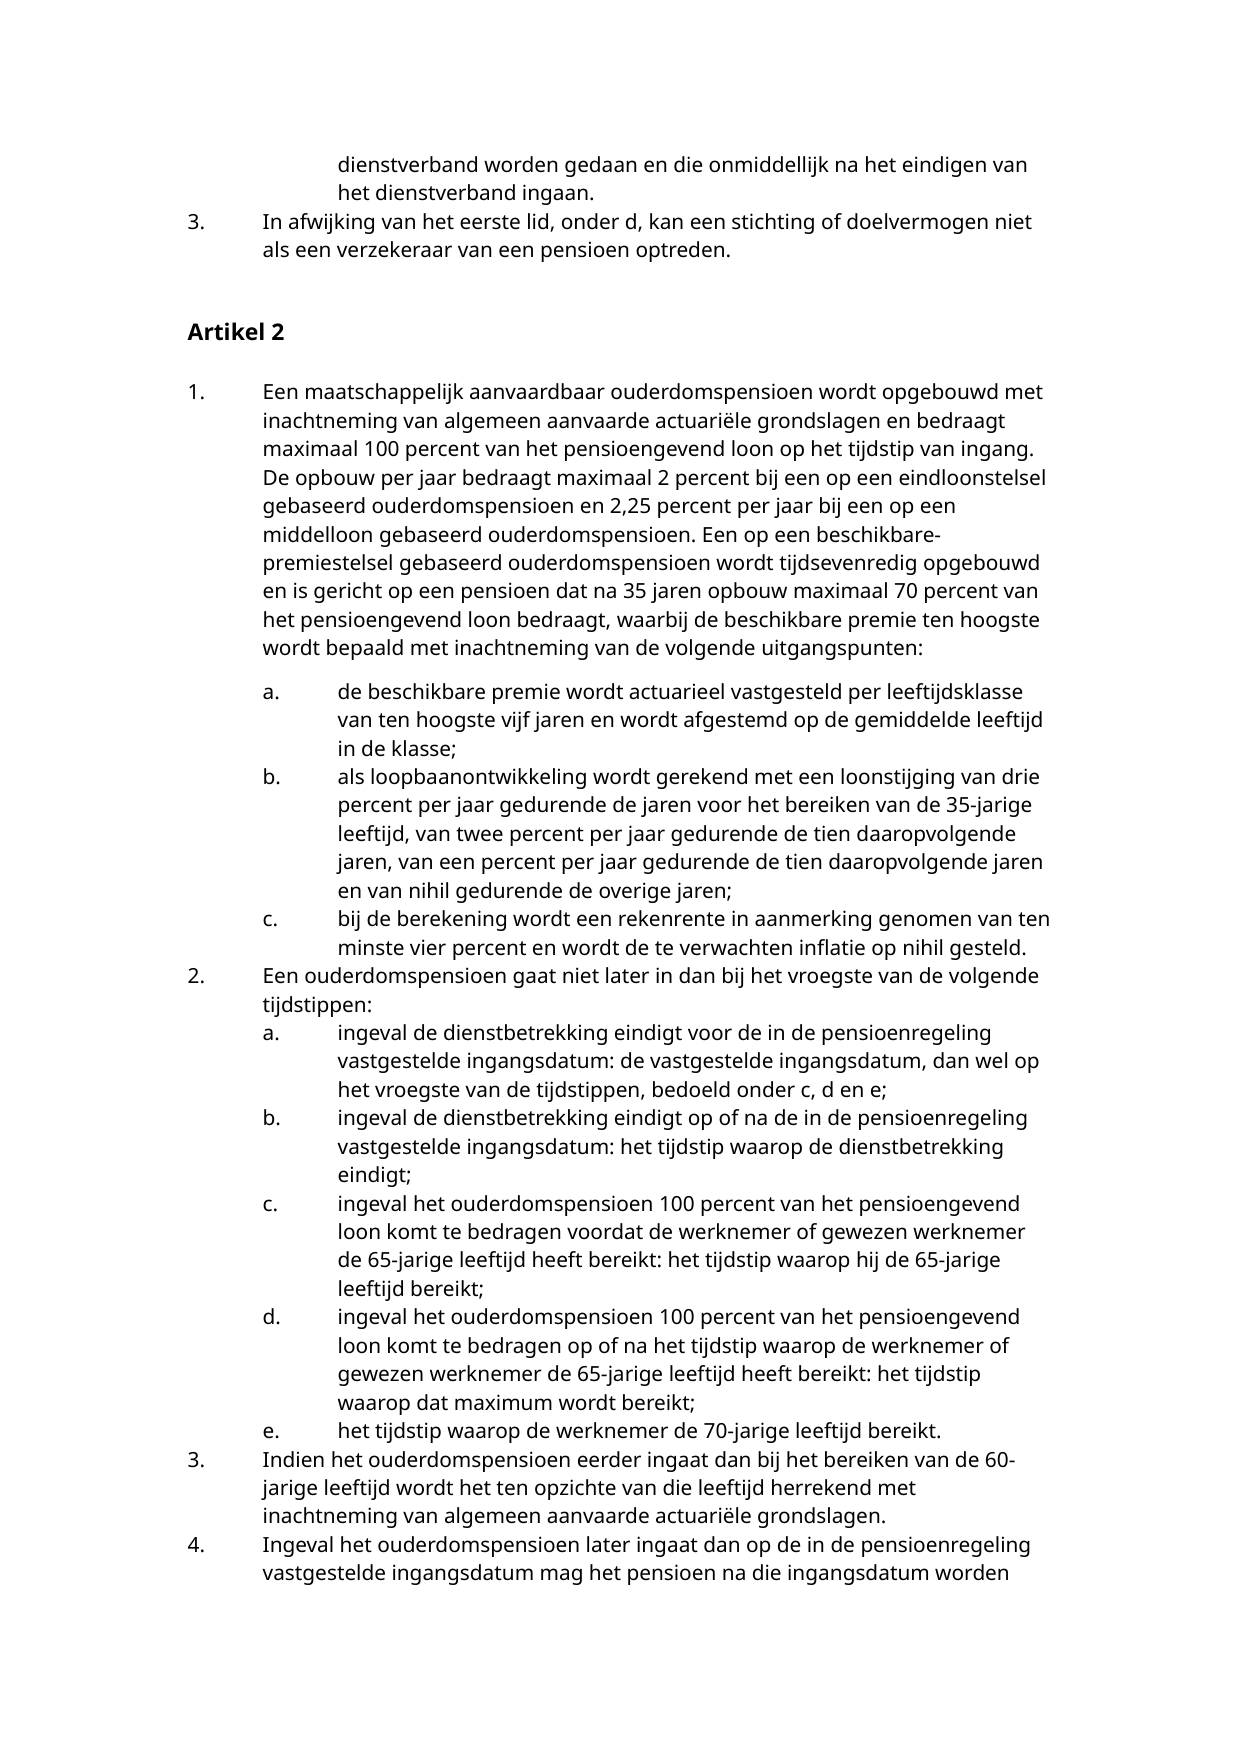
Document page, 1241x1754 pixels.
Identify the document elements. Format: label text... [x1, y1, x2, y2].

subtitle Artikel 2 [187, 316, 1053, 347]
list als loopbaanontwikkeling wordt gerekend met een loonstijging van drie percent per jaar gedurende de jaren voor het bereiken van de 35-jarige leeftijd, van twee percent per jaar gedurende de tien daaropvolgende jaren, van een percent per jaar gedurende de tien daaropvolgende jaren en van nihil gedurende de overige jaren; [262, 762, 1053, 904]
list ingeval de dienstbetrekking eindigt op of na de in de pensioenregeling vastgestelde ingangsdatum: het tijdstip waarop de dienstbetrekking eindigt; [262, 1103, 1053, 1189]
list Indien het ouderdomspensioen eerder ingaat dan bij het bereiken van de 60-jarige leeftijd wordt het ten opzichte van die leeftijd herrekend met inachtneming van algemeen aanvaarde actuariële grondslagen. [187, 1445, 1053, 1530]
list het tijdstip waarop de werknemer de 70-jarige leeftijd bereikt. [262, 1416, 1053, 1445]
list dienstverband worden gedaan en die onmiddellijk na het eindigen van het dienstverband ingaan. [262, 150, 1053, 207]
list bij de berekening wordt een rekenrente in aanmerking genomen van ten minste vier percent en wordt de te verwachten inflatie op nihil gesteld. [262, 904, 1053, 961]
list In afwijking van het eerste lid, onder d, kan een stichting of doelvermogen niet als een verzekeraar van een pensioen optreden. [187, 207, 1053, 264]
list Ingeval het ouderdomspensioen later ingaat dan op de in de pensioenregeling vastgestelde ingangsdatum mag het pensioen na die ingangsdatum worden [187, 1530, 1053, 1587]
list ingeval het ouderdomspensioen 100 percent van het pensioengevend loon komt te bedragen op of na het tijdstip waarop de werknemer of gewezen werknemer de 65-jarige leeftijd heeft bereikt: het tijdstip waarop dat maximum wordt bereikt; [262, 1302, 1053, 1416]
list ingeval de dienstbetrekking eindigt voor de in de pensioenregeling vastgestelde ingangsdatum: de vastgestelde ingangsdatum, dan wel op het vroegste van de tijdstippen, bedoeld onder c, d en e; [262, 1018, 1053, 1103]
list de beschikbare premie wordt actuarieel vastgesteld per leeftijdsklasse van ten hoogste vijf jaren en wordt afgestemd op de gemiddelde leeftijd in de klasse; [262, 677, 1053, 762]
list Een ouderdomspensioen gaat niet later in dan bij het vroegste van de volgende tijdstippen: [187, 961, 1053, 1018]
list Een maatschappelijk aanvaardbaar ouderdomspensioen wordt opgebouwd met inachtneming van algemeen aanvaarde actuariële grondslagen en bedraagt maximaal 100 percent van het pensioengevend loon op het tijdstip van ingang. De opbouw per jaar bedraagt maximaal 2 percent bij een op een eindloonstelsel gebaseerd ouderdomspensioen en 2,25 percent per jaar bij een op een middelloon gebaseerd ouderdomspensioen. Een op een beschikbare-premiestelsel gebaseerd ouderdomspensioen wordt tijdsevenredig opgebouwd en is gericht op een pensioen dat na 35 jaren opbouw maximaal 70 percent van het pensioengevend loon bedraagt, waarbij de beschikbare premie ten hoogste wordt bepaald met inachtneming van de volgende uitgangspunten: [187, 377, 1053, 662]
list ingeval het ouderdomspensioen 100 percent van het pensioengevend loon komt te bedragen voordat de werknemer of gewezen werknemer de 65-jarige leeftijd heeft bereikt: het tijdstip waarop hij de 65-jarige leeftijd bereikt; [262, 1189, 1053, 1302]
